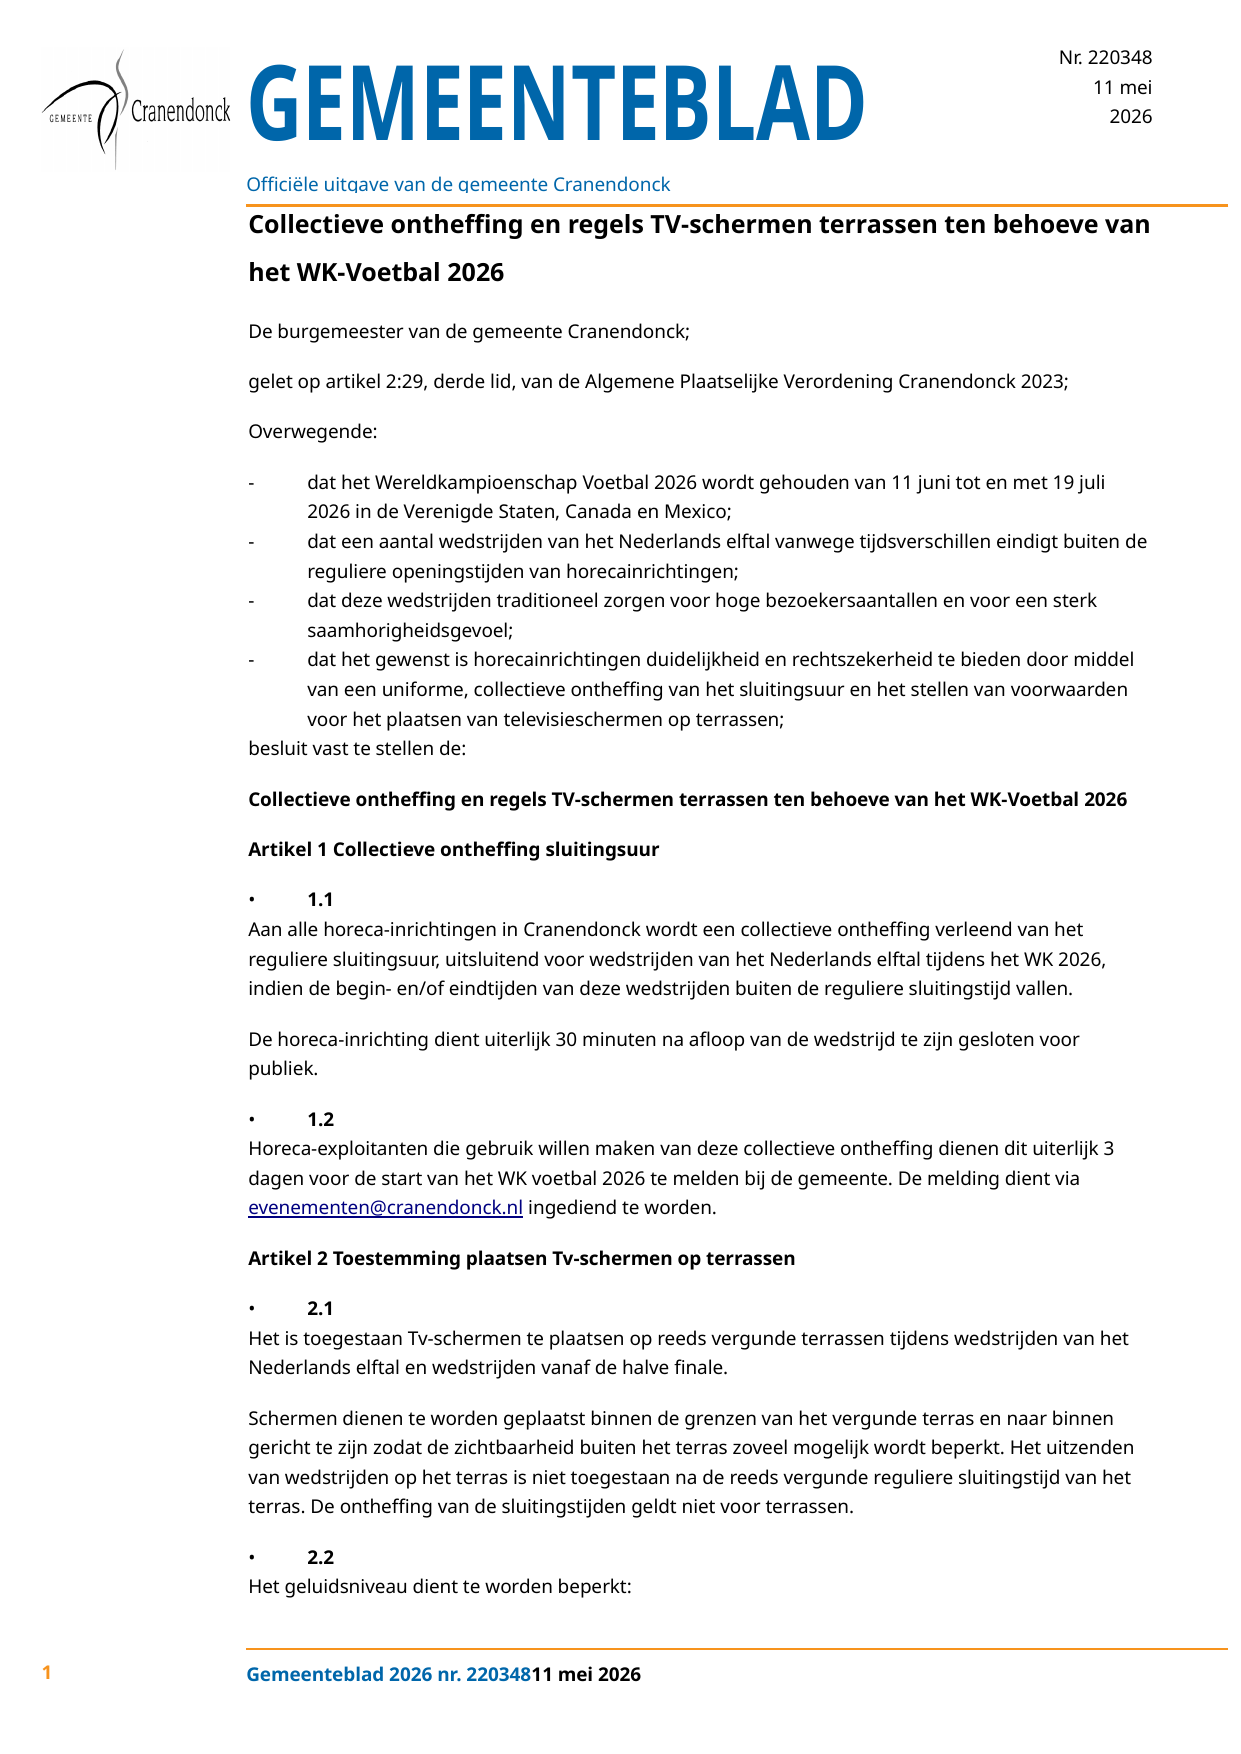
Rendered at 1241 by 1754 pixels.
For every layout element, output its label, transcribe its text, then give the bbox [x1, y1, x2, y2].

list 2.2 [248, 1544, 1152, 1570]
text De horeca-inrichting dient uiterlijk 30 minuten na afloop van de wedstrijd te zijn gesloten voor publiek. [248, 1026, 1152, 1081]
list dat een aantal wedstrijden van het Nederlands elftal vanwege tijdsverschillen eindigt buiten de reguliere openingstijden van horecainrichtingen; [248, 528, 1152, 584]
text De burgemeester van de gemeente Cranendonck; [248, 318, 1152, 344]
list 2.1 [248, 1295, 1152, 1321]
text Overwegende: [248, 419, 1152, 444]
list 1.2 [248, 1106, 1152, 1132]
text Artikel 2 Toestemming plaatsen Tv-schermen op terrassen [248, 1245, 1152, 1271]
text Collectieve ontheffing en regels TV-schermen terrassen ten behoeve van het WK-Voetbal 2026 [248, 786, 1152, 812]
list dat het Wereldkampioenschap Voetbal 2026 wordt gehouden van 11 juni tot en met 19 juli 2026 in de Verenigde Staten, Canada en Mexico; [248, 469, 1152, 524]
list dat deze wedstrijden traditioneel zorgen voor hoge bezoekersaantallen en voor een sterk saamhorigheidsgevoel; [248, 587, 1152, 643]
text Aan alle horeca-inrichtingen in Cranendonck wordt een collectieve ontheffing verleend van het reguliere sluitingsuur, uitsluitend voor wedstrijden van het Nederlands elftal tijdens het WK 2026, indien de begin- en/of eindtijden van deze wedstrijden buiten de reguliere sluitingstijd vallen. [248, 916, 1152, 1001]
list dat het gewenst is horecainrichtingen duidelijkheid en rechtszekerheid te bieden door middel van een uniforme, collectieve ontheffing van het sluitingsuur en het stellen van voorwaarden voor het plaatsen van televisieschermen op terrassen; [248, 647, 1152, 732]
text Horeca-exploitanten die gebruik willen maken van deze collectieve ontheffing dienen dit uiterlijk 3 dagen voor de start van het WK voetbal 2026 te melden bij de gemeente. De melding dient via evenementen@cranendonck.nl ingediend te worden. [248, 1135, 1152, 1220]
text gelet op artikel 2:29, derde lid, van de Algemene Plaatselijke Verordening Cranendonck 2023; [248, 368, 1152, 394]
picture [41, 47, 231, 172]
text Artikel 1 Collectieve ontheffing sluitingsuur [248, 836, 1152, 862]
text Schermen dienen te worden geplaatst binnen de grenzen van het vergunde terras en naar binnen gericht te zijn zodat de zichtbaarheid buiten het terras zoveel mogelijk wordt beperkt. Het uitzenden van wedstrijden op het terras is niet toegestaan na de reeds vergunde reguliere sluitingstijd van het terras. De ontheffing van de sluitingstijden geldt niet voor terrassen. [248, 1405, 1152, 1519]
text besluit vast te stellen de: [248, 735, 1152, 761]
text Het is toegestaan Tv-schermen te plaatsen op reeds vergunde terrassen tijdens wedstrijden van het Nederlands elftal en wedstrijden vanaf de halve finale. [248, 1325, 1152, 1380]
text Het geluidsniveau dient te worden beperkt: [248, 1574, 1152, 1599]
list 1.1 [248, 887, 1152, 912]
text Collectieve ontheffing en regels TV-schermen terrassen ten behoeve van het WK-Voetbal 2026 [248, 207, 1152, 288]
